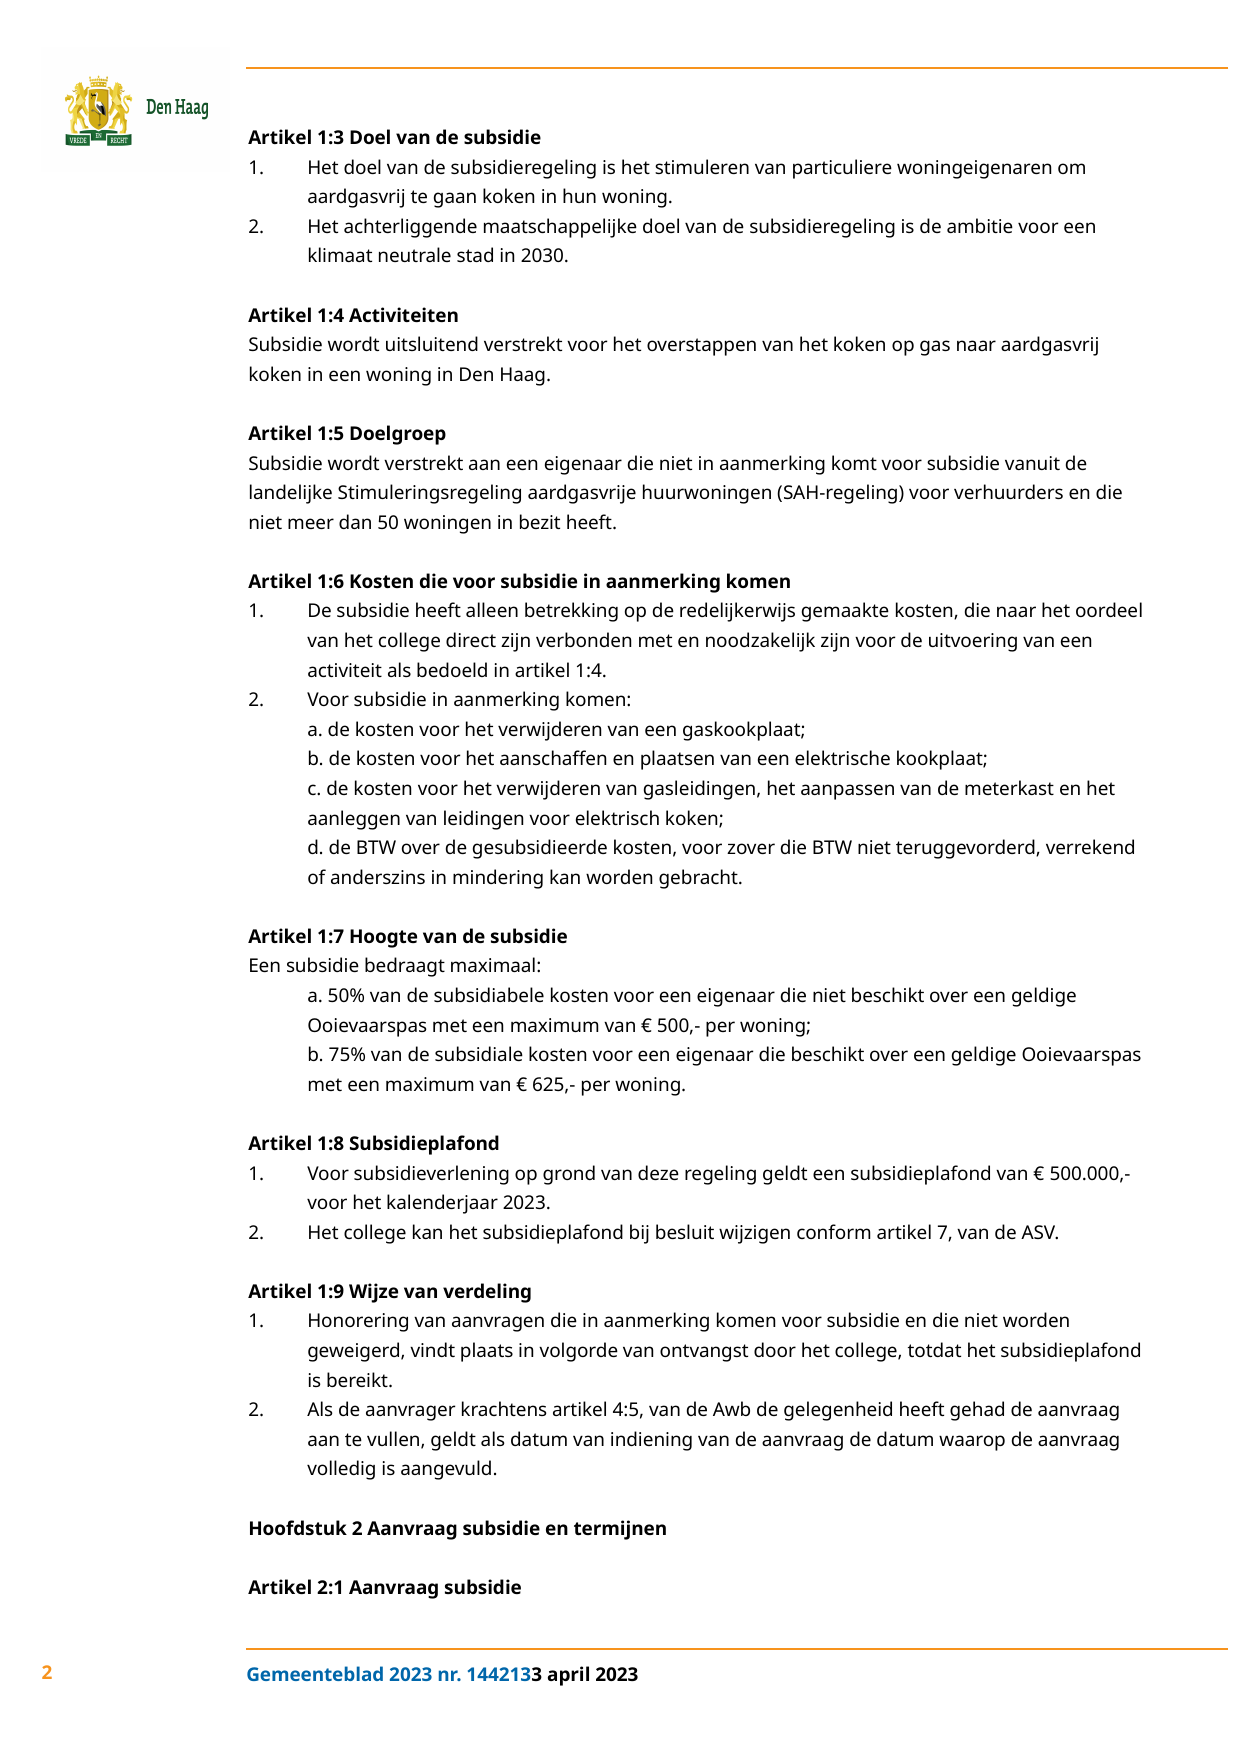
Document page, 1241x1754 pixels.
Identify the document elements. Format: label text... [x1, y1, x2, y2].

list b. de kosten voor het aanschaffen en plaatsen van een elektrische kookplaat; [248, 746, 1152, 771]
list De subsidie heeft alleen betrekking op de redelijkerwijs gemaakte kosten, die naar het oordeel van het college direct zijn verbonden met en noodzakelijk zijn voor de uitvoering van een activiteit als bedoeld in artikel 1:4. [248, 598, 1152, 683]
text Artikel 1:7 Hoogte van de subsidie [248, 923, 1152, 949]
list c. de kosten voor het verwijderen van gasleidingen, het aanpassen van de meterkast en het aanleggen van leidingen voor elektrisch koken; [248, 775, 1152, 831]
text Subsidie wordt verstrekt aan een eigenaar die niet in aanmerking komt voor subsidie vanuit de landelijke Stimuleringsregeling aardgasvrije huurwoningen (SAH-regeling) voor verhuurders en die niet meer dan 50 woningen in bezit heeft. [248, 450, 1152, 535]
text Artikel 1:3 Doel van de subsidie [248, 124, 1152, 150]
text Hoofdstuk 2 Aanvraag subsidie en termijnen [248, 1515, 1152, 1541]
list Voor subsidieverlening op grond van deze regeling geldt een subsidieplafond van € 500.000,- voor het kalenderjaar 2023. [248, 1160, 1152, 1215]
list Voor subsidie in aanmerking komen: [248, 686, 1152, 712]
text Artikel 1:4 Activiteiten [248, 302, 1152, 328]
list Als de aanvrager krachtens artikel 4:5, van de Awb de gelegenheid heeft gehad de aanvraag aan te vullen, geldt als datum van indiening van de aanvraag de datum waarop de aanvraag volledig is aangevuld. [248, 1396, 1152, 1481]
list Honorering van aanvragen die in aanmerking komen voor subsidie en die niet worden geweigerd, vindt plaats in volgorde van ontvangst door het college, totdat het subsidieplafond is bereikt. [248, 1308, 1152, 1393]
list Het doel van de subsidieregeling is het stimuleren van particuliere woningeigenaren om aardgasvrij te gaan koken in hun woning. [248, 154, 1152, 209]
picture [41, 47, 231, 172]
list a. de kosten voor het verwijderen van een gaskookplaat; [248, 716, 1152, 742]
text Subsidie wordt uitsluitend verstrekt voor het overstappen van het koken op gas naar aardgasvrij koken in een woning in Den Haag. [248, 331, 1152, 387]
list Het achterliggende maatschappelijke doel van de subsidieregeling is de ambitie voor een klimaat neutrale stad in 2030. [248, 213, 1152, 268]
text Artikel 1:5 Doelgroep [248, 420, 1152, 446]
list d. de BTW over de gesubsidieerde kosten, voor zover die BTW niet teruggevorderd, verrekend of anderszins in mindering kan worden gebracht. [248, 834, 1152, 890]
list Het college kan het subsidieplafond bij besluit wijzigen conform artikel 7, van de ASV. [248, 1219, 1152, 1245]
text Artikel 1:9 Wijze van verdeling [248, 1278, 1152, 1304]
text Een subsidie bedraagt maximaal: [248, 953, 1152, 978]
text Artikel 1:6 Kosten die voor subsidie in aanmerking komen [248, 568, 1152, 594]
list b. 75% van de subsidiale kosten voor een eigenaar die beschikt over een geldige Ooievaarspas met een maximum van € 625,- per woning. [248, 1041, 1152, 1097]
list a. 50% van de subsidiabele kosten voor een eigenaar die niet beschikt over een geldige Ooievaarspas met een maximum van € 500,- per woning; [248, 982, 1152, 1038]
text Artikel 1:8 Subsidieplafond [248, 1130, 1152, 1156]
text Artikel 2:1 Aanvraag subsidie [248, 1574, 1152, 1600]
